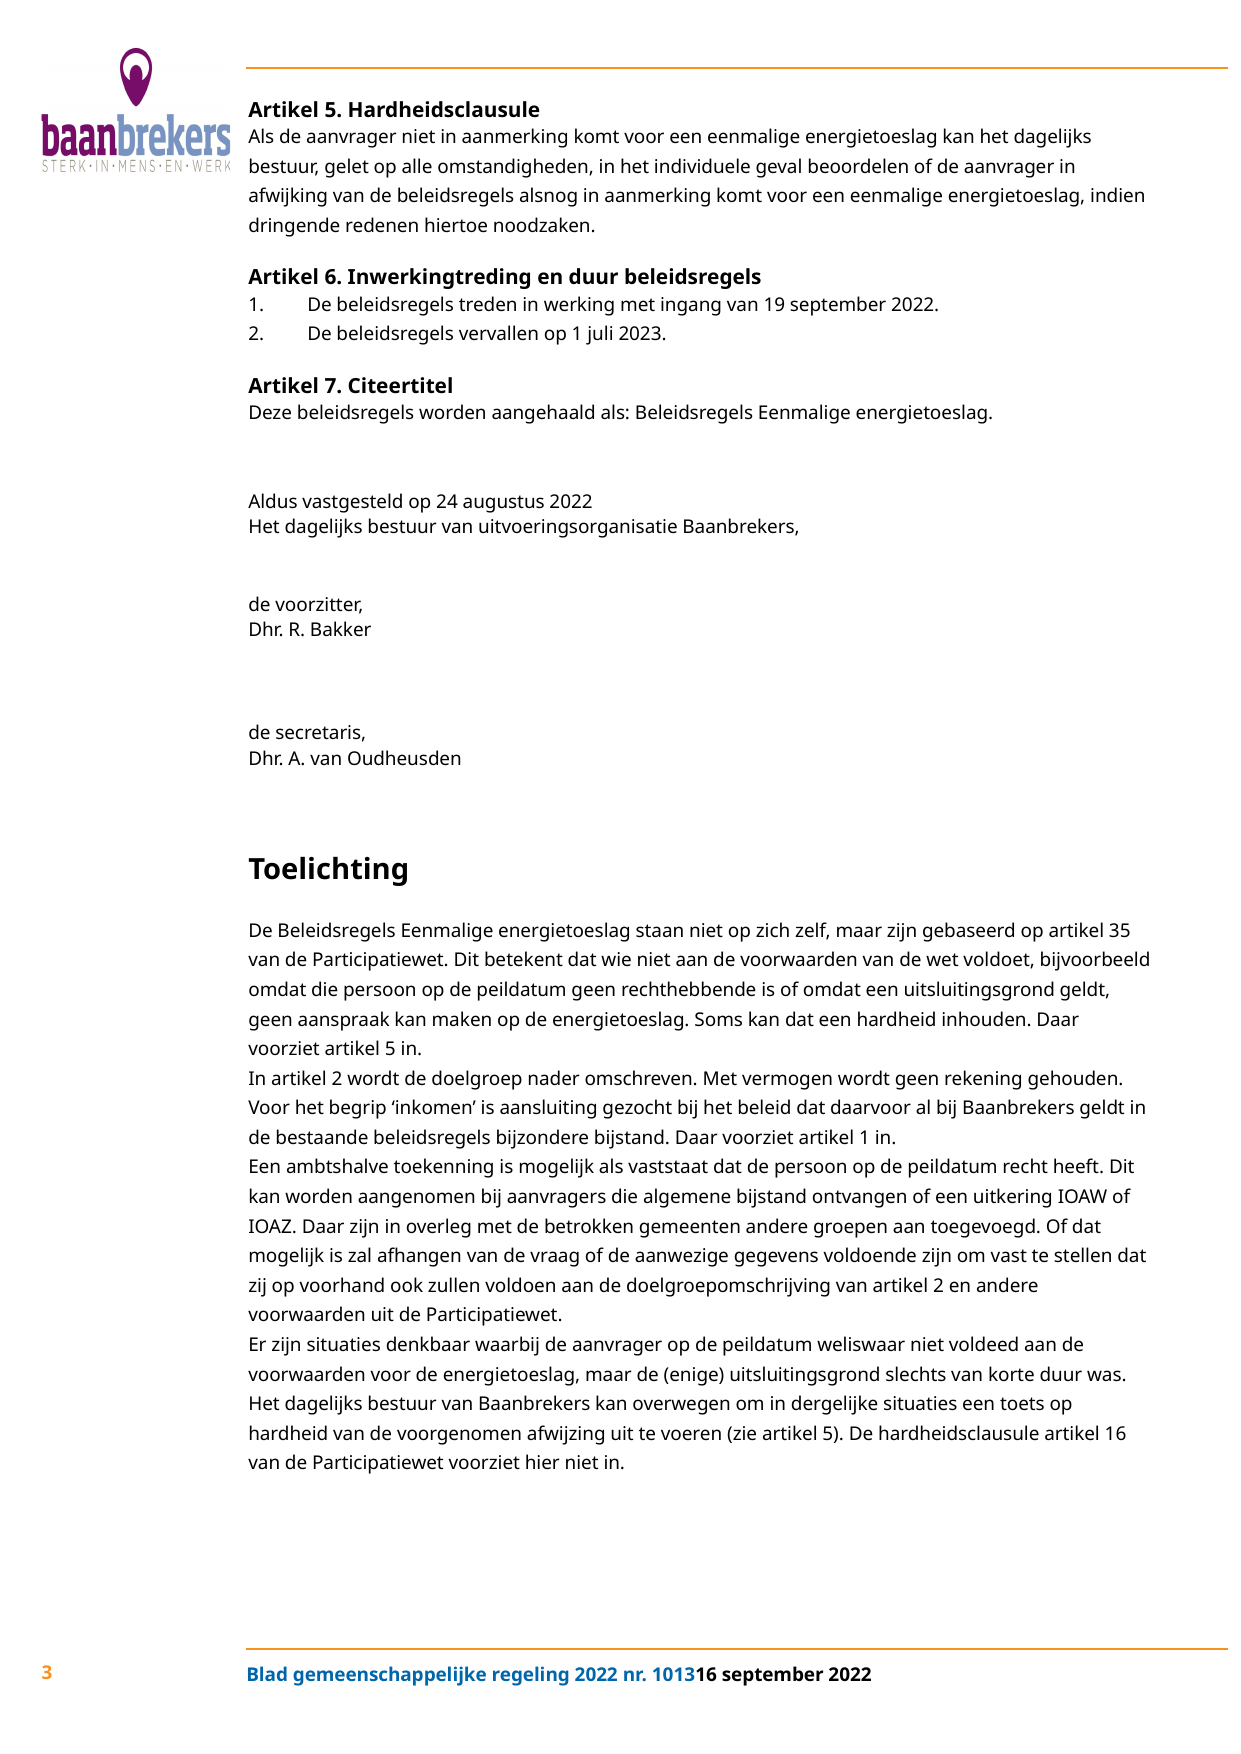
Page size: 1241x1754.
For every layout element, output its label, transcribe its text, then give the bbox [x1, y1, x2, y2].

text De Beleidsregels Eenmalige energietoeslag staan niet op zich zelf, maar zijn gebaseerd op artikel 35 van de Participatiewet. Dit betekent dat wie niet aan de voorwaarden van de wet voldoet, bijvoorbeeld omdat die persoon op de peildatum geen rechthebbende is of omdat een uitsluitingsgrond geldt, geen aanspraak kan maken op de energietoeslag. Soms kan dat een hardheid inhouden. Daar voorziet artikel 5 in. [248, 917, 1152, 1061]
list De beleidsregels treden in werking met ingang van 19 september 2022. [248, 291, 1152, 317]
text Aldus vastgesteld op 24 augustus 2022 [248, 488, 1152, 514]
text de secretaris, [248, 719, 1152, 745]
text Artikel 7. Citeertitel [248, 371, 1152, 399]
text Het dagelijks bestuur van uitvoeringsorganisatie Baanbrekers, [248, 514, 1152, 539]
text Deze beleidsregels worden aangehaald als: Beleidsregels Eenmalige energietoeslag. [248, 399, 1152, 425]
text de voorzitter, [248, 591, 1152, 617]
text Artikel 6. Inwerkingtreding en duur beleidsregels [248, 262, 1152, 291]
list De beleidsregels vervallen op 1 juli 2023. [248, 320, 1152, 346]
text Een ambtshalve toekenning is mogelijk als vaststaat dat de persoon op de peildatum recht heeft. Dit kan worden aangenomen bij aanvragers die algemene bijstand ontvangen of een uitkering IOAW of IOAZ. Daar zijn in overleg met de betrokken gemeenten andere groepen aan toegevoegd. Of dat mogelijk is zal afhangen van de vraag of de aanwezige gegevens voldoende zijn om vast te stellen dat zij op voorhand ook zullen voldoen aan de doelgroepomschrijving van artikel 2 en andere voorwaarden uit de Participatiewet. [248, 1154, 1152, 1327]
text Artikel 5. Hardheidsclausule [248, 95, 1152, 123]
text Er zijn situaties denkbaar waarbij de aanvrager op de peildatum weliswaar niet voldeed aan de voorwaarden voor de energietoeslag, maar de (enige) uitsluitingsgrond slechts van korte duur was. Het dagelijks bestuur van Baanbrekers kan overwegen om in dergelijke situaties een toets op hardheid van de voorgenomen afwijzing uit te voeren (zie artikel 5). De hardheidsclausule artikel 16 van de Participatiewet voorziet hier niet in. [248, 1331, 1152, 1475]
picture [41, 47, 231, 172]
text Toelichting [248, 848, 1152, 888]
text Dhr. A. van Oudheusden [248, 745, 1152, 771]
text In artikel 2 wordt de doelgroep nader omschreven. Met vermogen wordt geen rekening gehouden. Voor het begrip ‘inkomen’ is aansluiting gezocht bij het beleid dat daarvoor al bij Baanbrekers geldt in de bestaande beleidsregels bijzondere bijstand. Daar voorziet artikel 1 in. [248, 1065, 1152, 1150]
text Als de aanvrager niet in aanmerking komt voor een eenmalige energietoeslag kan het dagelijks bestuur, gelet op alle omstandigheden, in het individuele geval beoordelen of de aanvrager in afwijking van de beleidsregels alsnog in aanmerking komt voor een eenmalige energietoeslag, indien dringende redenen hiertoe noodzaken. [248, 123, 1152, 238]
text Dhr. R. Bakker [248, 617, 1152, 642]
